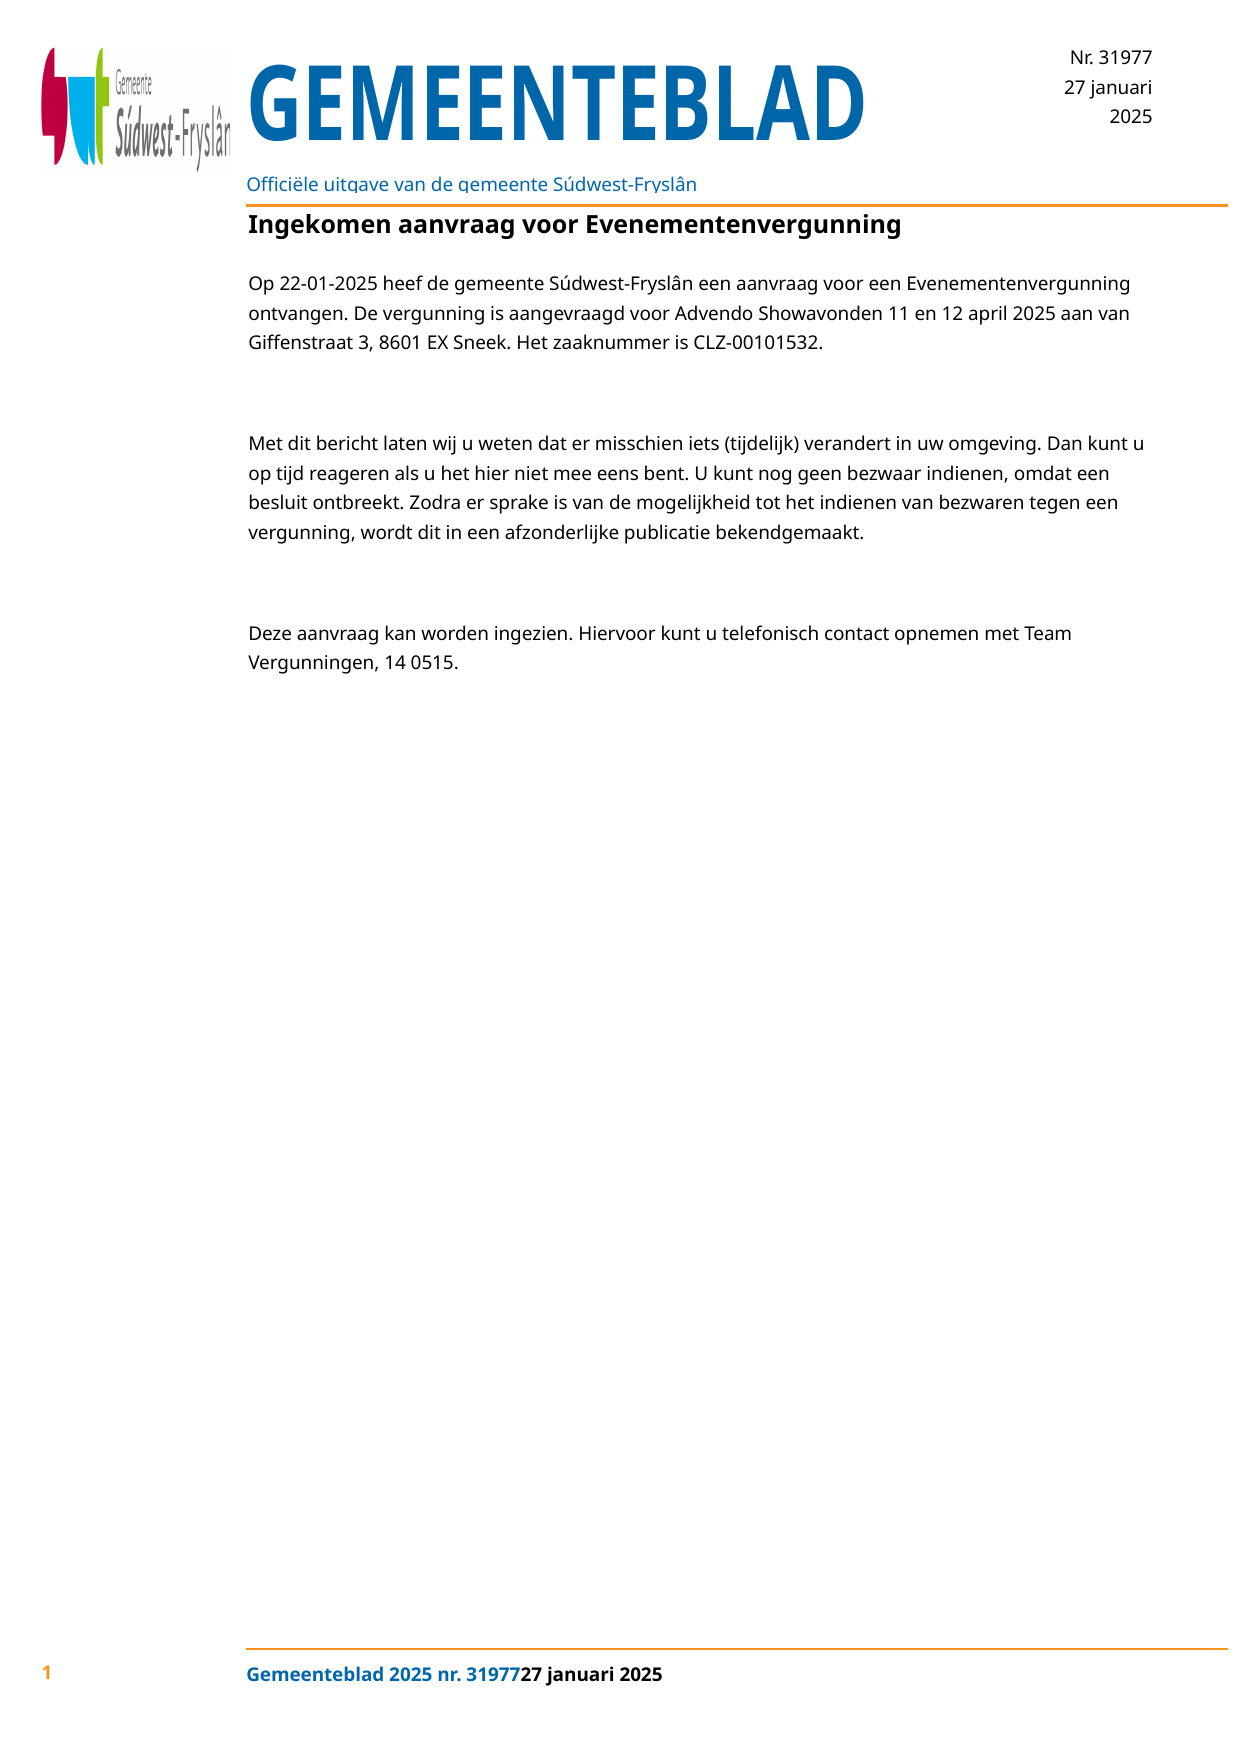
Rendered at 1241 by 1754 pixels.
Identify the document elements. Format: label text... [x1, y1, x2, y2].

text Met dit bericht laten wij u weten dat er misschien iets (tijdelijk) verandert in uw omgeving. Dan kunt u op tijd reageren als u het hier niet mee eens bent. U kunt nog geen bezwaar indienen, omdat een besluit ontbreekt. Zodra er sprake is van de mogelijkheid tot het indienen van bezwaren tegen een vergunning, wordt dit in een afzonderlijke publicatie bekendgemaakt. [248, 430, 1152, 545]
text Op 22-01-2025 heef de gemeente Súdwest-Fryslân een aanvraag voor een Evenementenvergunning ontvangen. De vergunning is aangevraagd voor Advendo Showavonden 11 en 12 april 2025 aan van Giffenstraat 3, 8601 EX Sneek. Het zaaknummer is CLZ-00101532. [248, 270, 1152, 355]
text Deze aanvraag kan worden ingezien. Hiervoor kunt u telefonisch contact opnemen met Team Vergunningen, 14 0515. [248, 620, 1152, 675]
text Ingekomen aanvraag voor Evenementenvergunning [248, 207, 1152, 241]
picture [41, 47, 231, 172]
